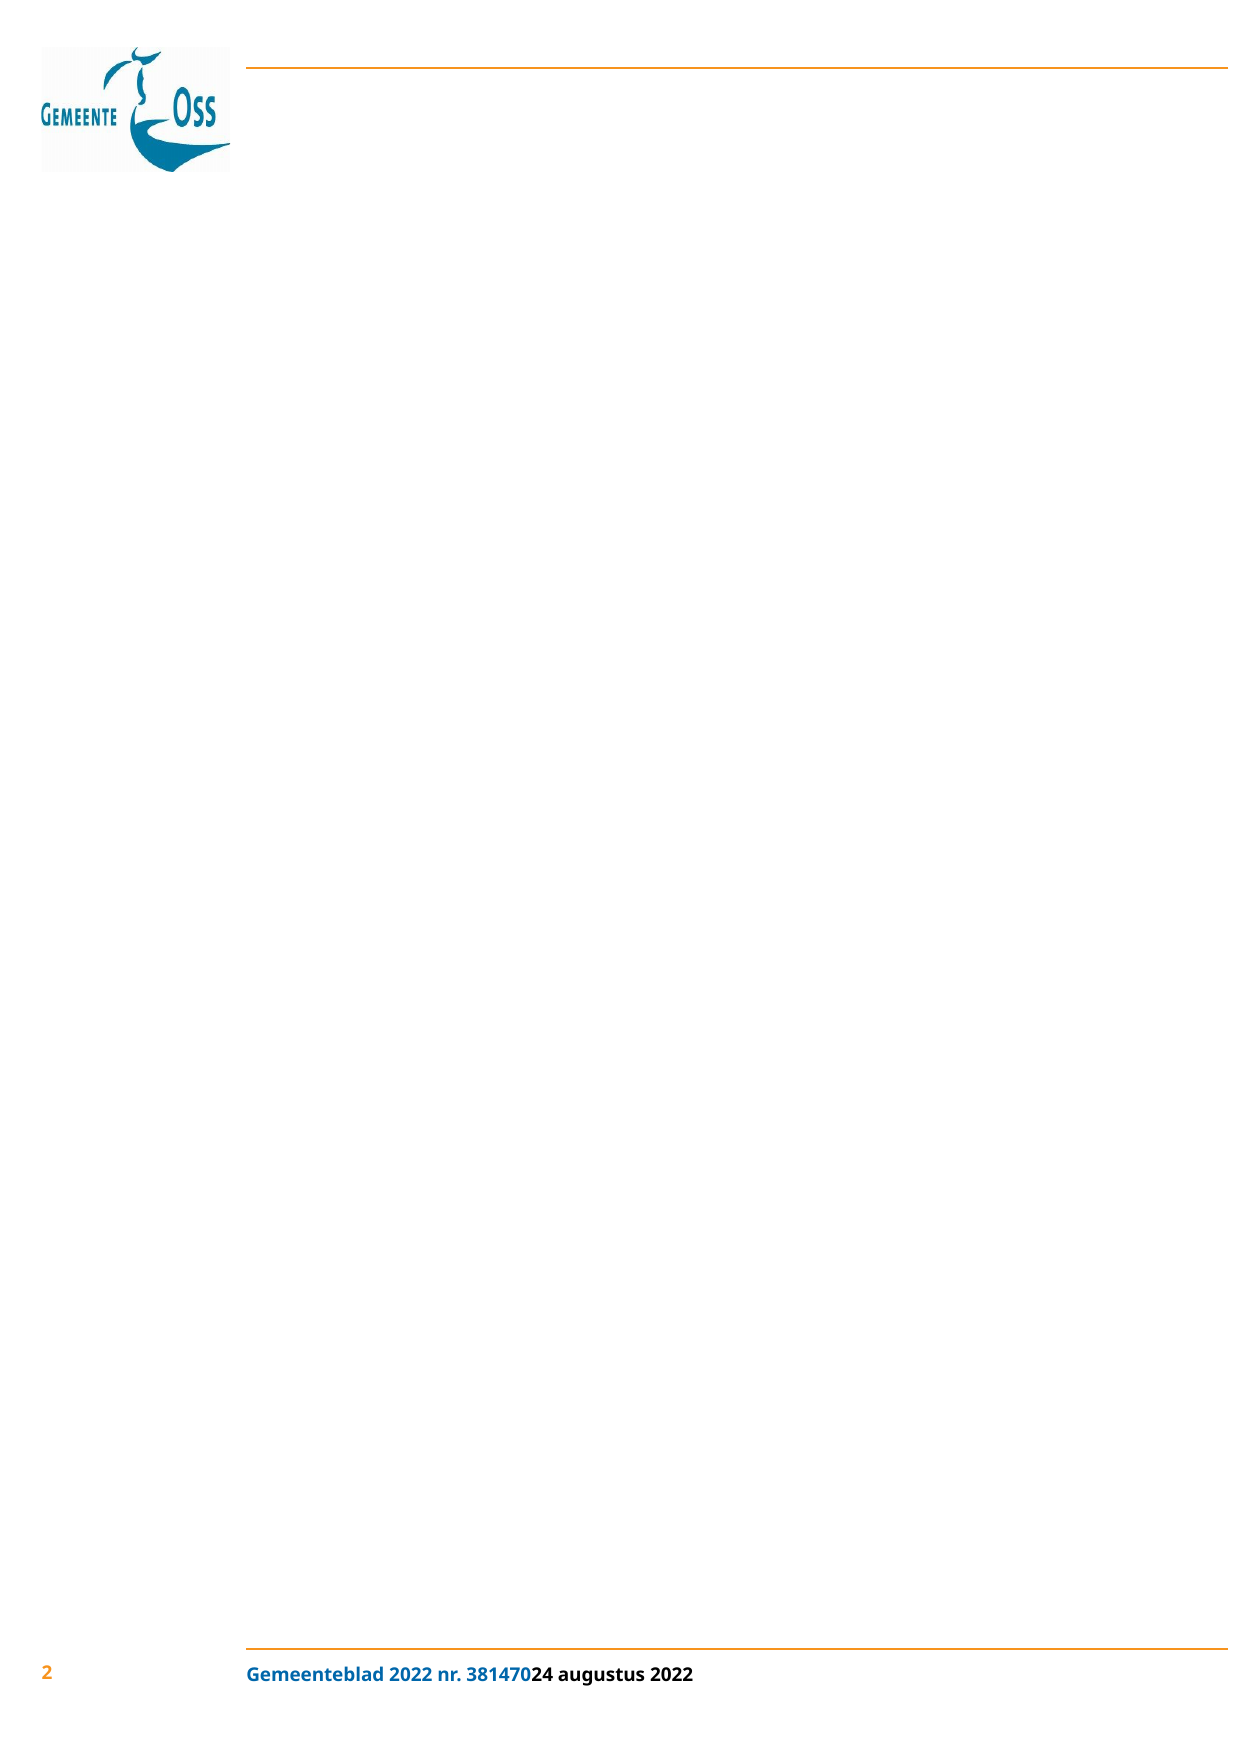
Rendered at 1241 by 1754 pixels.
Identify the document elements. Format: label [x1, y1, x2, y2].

picture [41, 47, 231, 172]
